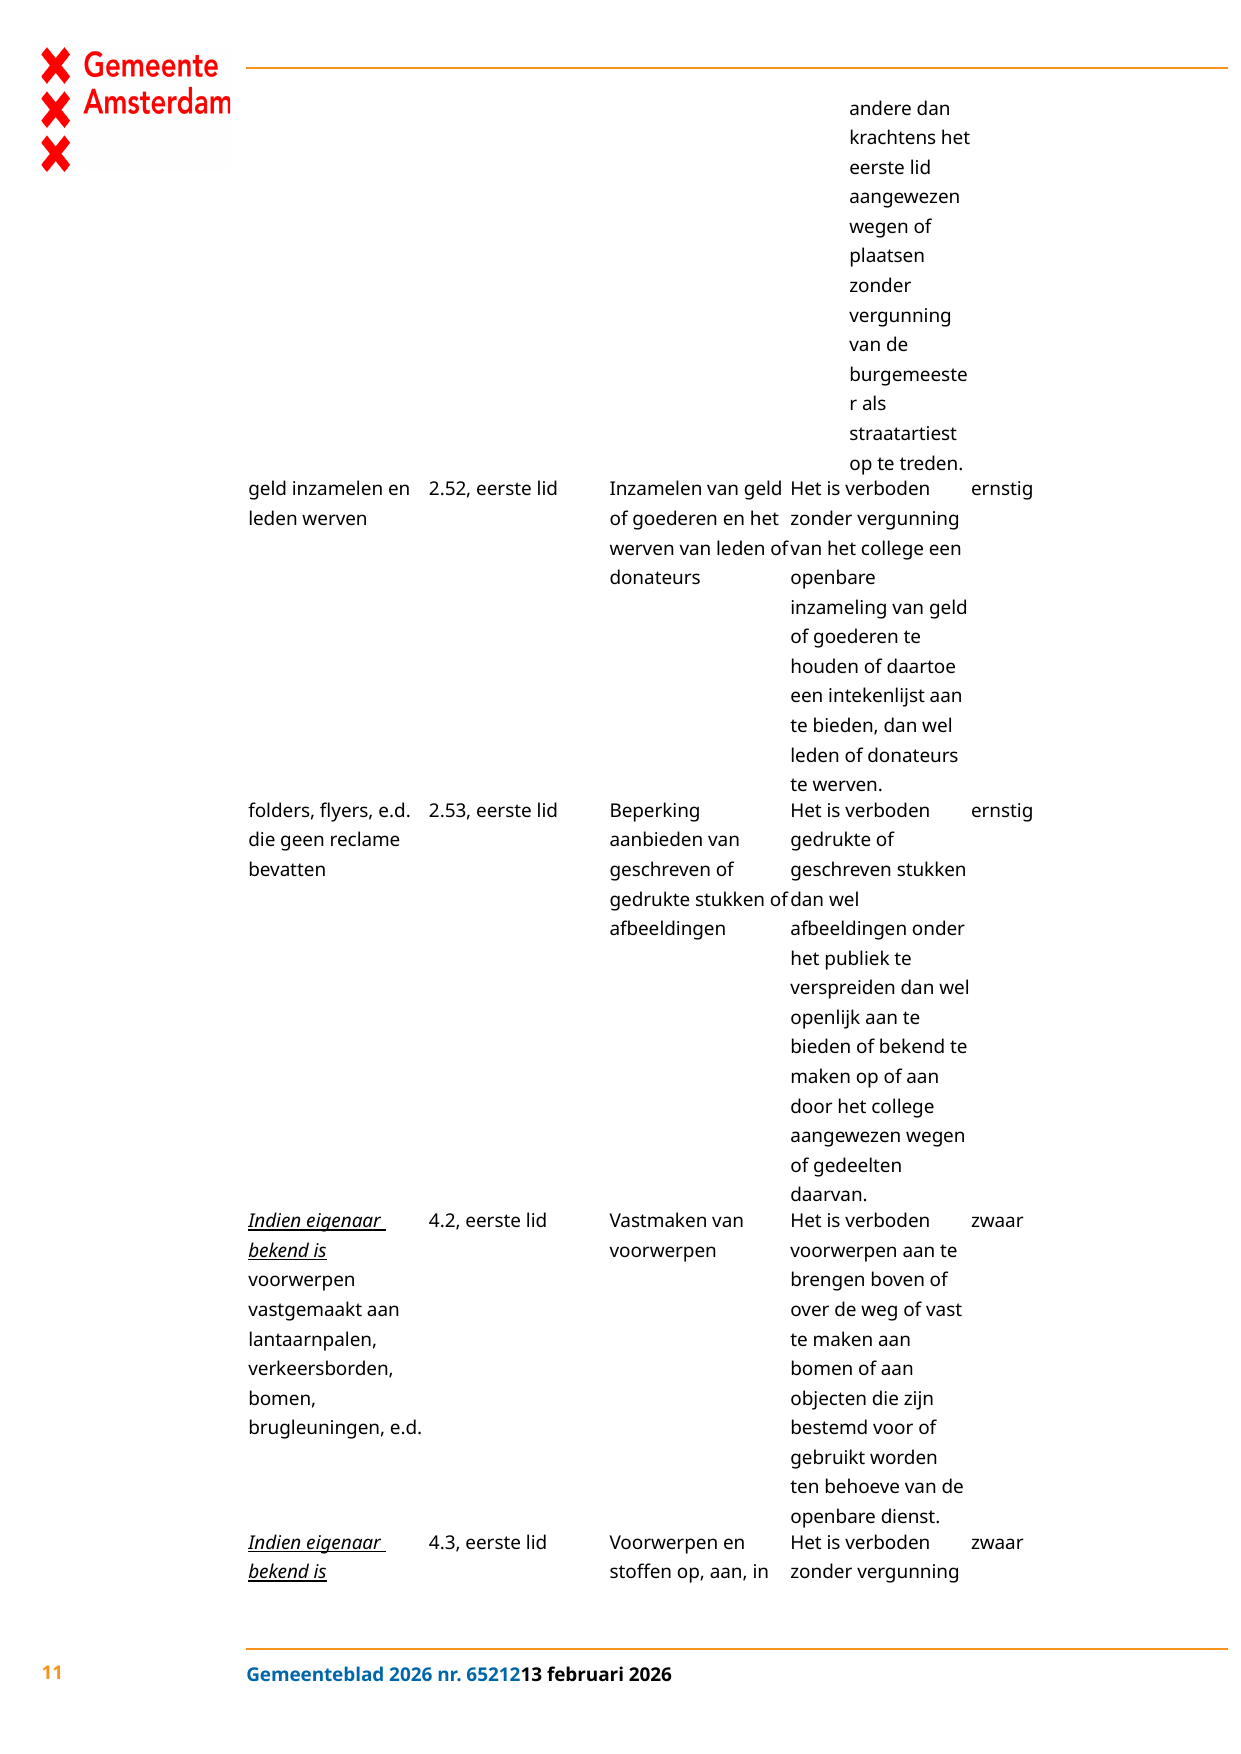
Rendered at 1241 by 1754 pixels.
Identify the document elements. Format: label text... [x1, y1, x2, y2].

table_cell geld inzamelen en leden werven [248, 476, 429, 797]
table_cell Het is verboden voorwerpen aan te brengen boven of over de weg of vast te maken aan bomen of aan objecten die zijn bestemd voor of gebruikt worden ten behoeve van de openbare dienst. [790, 1208, 971, 1529]
table_cell Het is verboden gedrukte of geschreven stukken dan wel afbeeldingen onder het publiek te verspreiden dan wel openlijk aan te bieden of bekend te maken op of aan door het college aangewezen wegen of gedeelten daarvan. [790, 797, 971, 1207]
table_cell Beperking aanbieden van geschreven of gedrukte stukken of afbeeldingen [609, 797, 790, 1207]
table_cell Het is verboden zonder vergunning van het college een openbare inzameling van geld of goederen te houden of daartoe een intekenlijst aan te bieden, dan wel leden of donateurs te werven. [790, 476, 971, 797]
table_cell zwaar [971, 1529, 1152, 1584]
table_cell Inzamelen van geld of goederen en het werven van leden of donateurs [609, 476, 790, 797]
table_cell ernstig [971, 476, 1152, 797]
table_cell Voorwerpen en stoffen op, aan, in [609, 1529, 790, 1584]
table_cell 4.3, eerste lid [429, 1529, 609, 1584]
table_cell [429, 95, 609, 476]
table_cell Indien eigenaar bekend is [248, 1529, 429, 1584]
table_cell ernstig [971, 797, 1152, 1207]
table_cell [971, 95, 1152, 476]
table_cell 4.2, eerste lid [429, 1208, 609, 1529]
table_cell [609, 95, 790, 476]
table_cell andere dan krachtens het eerste lid aangewezen wegen of plaatsen zonder vergunning van de burgemeester als straatartiest op te treden. [790, 95, 971, 476]
table_cell [248, 95, 429, 476]
table_cell Indien eigenaar bekend is voorwerpen vastgemaakt aan lantaarnpalen, verkeersborden, bomen, brugleuningen, e.d. [248, 1208, 429, 1529]
table_cell zwaar [971, 1208, 1152, 1529]
table_cell folders, flyers, e.d. die geen reclame bevatten [248, 797, 429, 1207]
table_cell Het is verboden zonder vergunning [790, 1529, 971, 1584]
table_cell Vastmaken van voorwerpen [609, 1208, 790, 1529]
picture [41, 47, 231, 172]
table_cell 2.53, eerste lid [429, 797, 609, 1207]
table_cell 2.52, eerste lid [429, 476, 609, 797]
